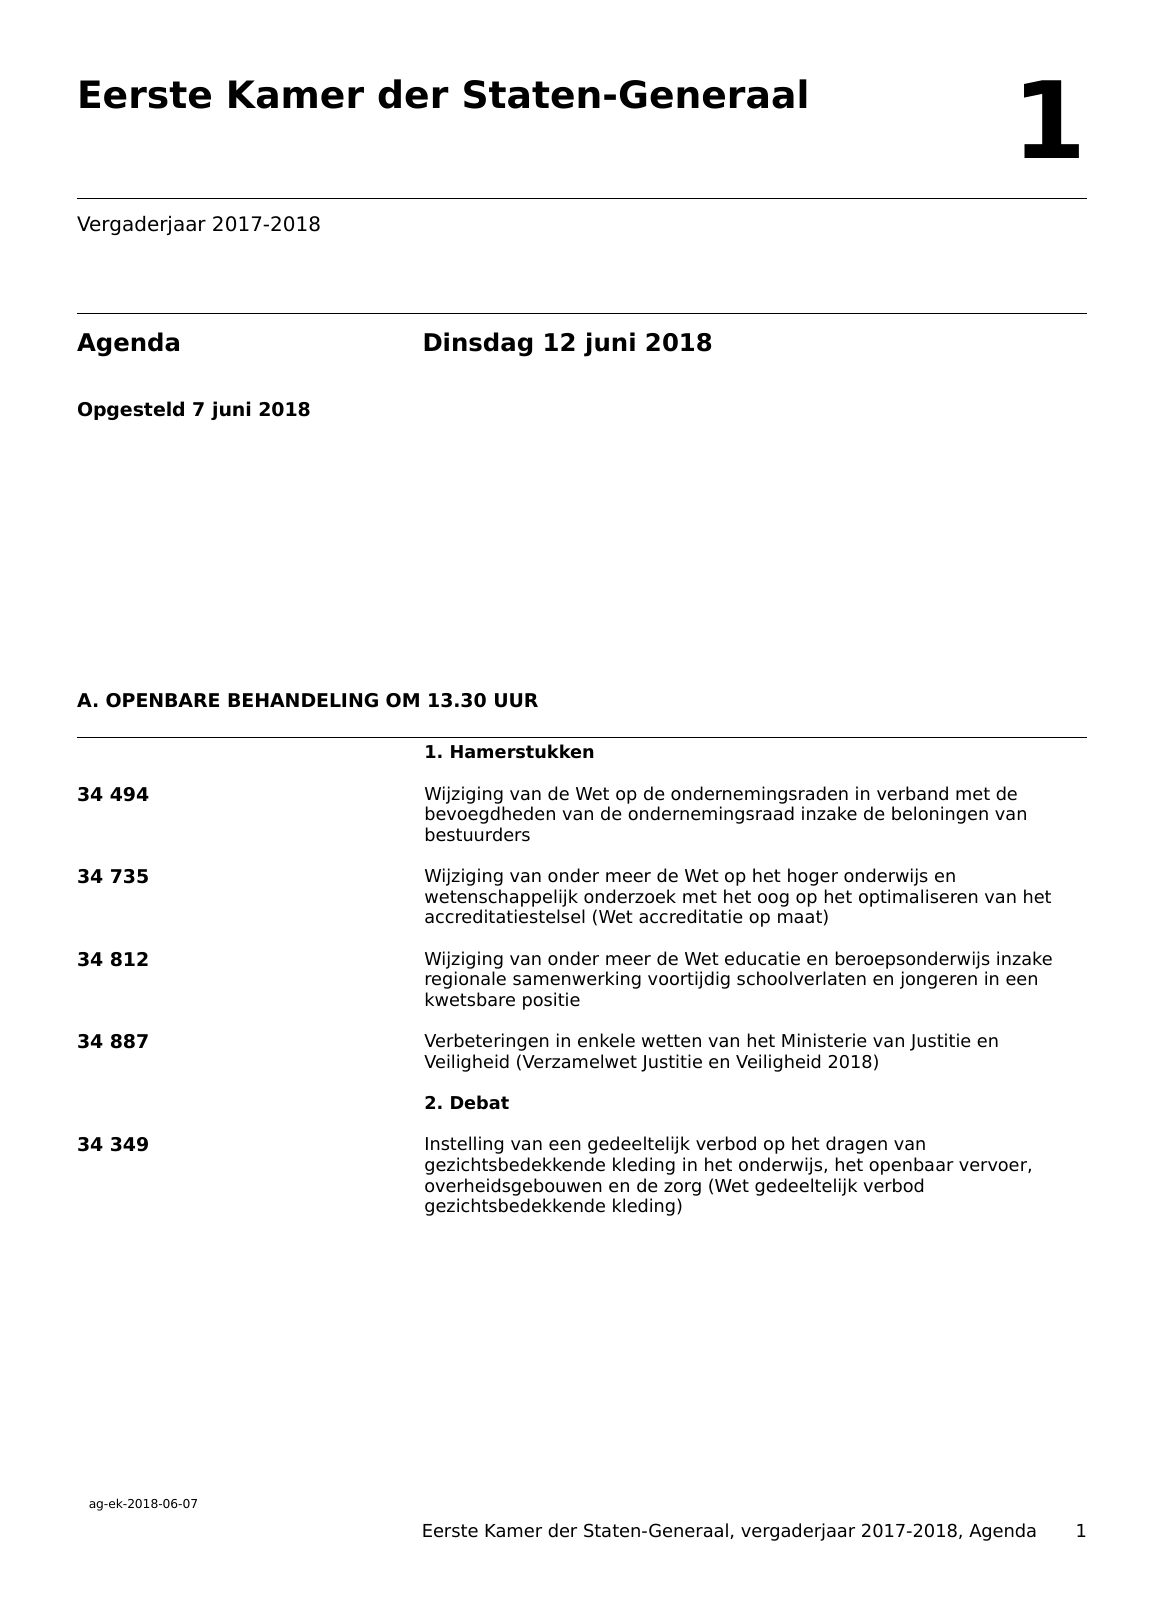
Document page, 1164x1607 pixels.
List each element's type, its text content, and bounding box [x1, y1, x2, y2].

table_cell 34 887 [77, 1031, 401, 1072]
table_cell Verbeteringen in enkele wetten van het Ministerie van Justitie en Veiligheid (Verzamelwet Justitie en Veiligheid 2018) [418, 1031, 1087, 1072]
table_cell [77, 1114, 401, 1134]
table_cell [401, 1011, 418, 1031]
table_cell [77, 846, 401, 866]
table_cell 2. Debat [418, 1093, 1087, 1114]
table_cell Agenda [77, 314, 422, 357]
text ag-ek-2018-06-07 [88, 1497, 323, 1511]
table_cell [401, 1134, 418, 1217]
table_cell [401, 1114, 418, 1134]
table_cell Wijziging van de Wet op de ondernemingsraden in verband met de bevoegdheden van de ondernemingsraad inzake de beloningen van bestuurders [418, 784, 1087, 846]
table_cell [401, 1093, 418, 1114]
table_cell 34 349 [77, 1134, 401, 1217]
table_cell [77, 1011, 401, 1031]
table_header 1 [886, 59, 1087, 198]
table_cell [418, 1011, 1087, 1031]
table_cell [401, 784, 418, 846]
table_cell Wijziging van onder meer de Wet op het hoger onderwijs en wetenschappelijk onderzoek met het oog op het optimaliseren van het accreditatiestelsel (Wet accreditatie op maat) [418, 866, 1087, 928]
table_cell Dinsdag 12 juni 2018 [422, 314, 1087, 357]
table_cell Instelling van een gedeeltelijk verbod op het dragen van gezichtsbedekkende kleding in het onderwijs, het openbaar vervoer, overheidsgebouwen en de zorg (Wet gedeeltelijk verbod gezichtsbedekkende kleding) [418, 1134, 1087, 1217]
table_cell 34 812 [77, 949, 401, 1011]
table_cell [401, 928, 418, 949]
table_cell [401, 949, 418, 1011]
table_header [77, 738, 401, 763]
table_cell [418, 1114, 1087, 1134]
table_cell [77, 1093, 401, 1114]
table_cell [418, 1073, 1087, 1093]
table_header 1. Hamerstukken [418, 738, 1087, 763]
table_cell 34 735 [77, 866, 401, 928]
table_header Eerste Kamer der Staten-Generaal [77, 59, 886, 198]
table_cell Vergaderjaar 2017-2018 [77, 199, 1087, 313]
table_cell [418, 763, 1087, 784]
table_cell [401, 1073, 418, 1093]
table_cell [401, 1031, 418, 1072]
table_cell [77, 763, 401, 784]
table_cell [77, 928, 401, 949]
table_cell [401, 846, 418, 866]
table_cell Wijziging van onder meer de Wet educatie en beroepsonderwijs inzake regionale samenwerking voortijdig schoolverlaten en jongeren in een kwetsbare positie [418, 949, 1087, 1011]
table_cell [401, 866, 418, 928]
table_cell [418, 928, 1087, 949]
table_cell [401, 763, 418, 784]
table_cell [418, 846, 1087, 866]
text Opgesteld 7 juni 2018 [77, 399, 1087, 421]
table_header [401, 738, 418, 763]
table_cell [77, 1073, 401, 1093]
table_cell 34 494 [77, 784, 401, 846]
subtitle A. OPENBARE BEHANDELING OM 13.30 UUR [77, 690, 1087, 712]
